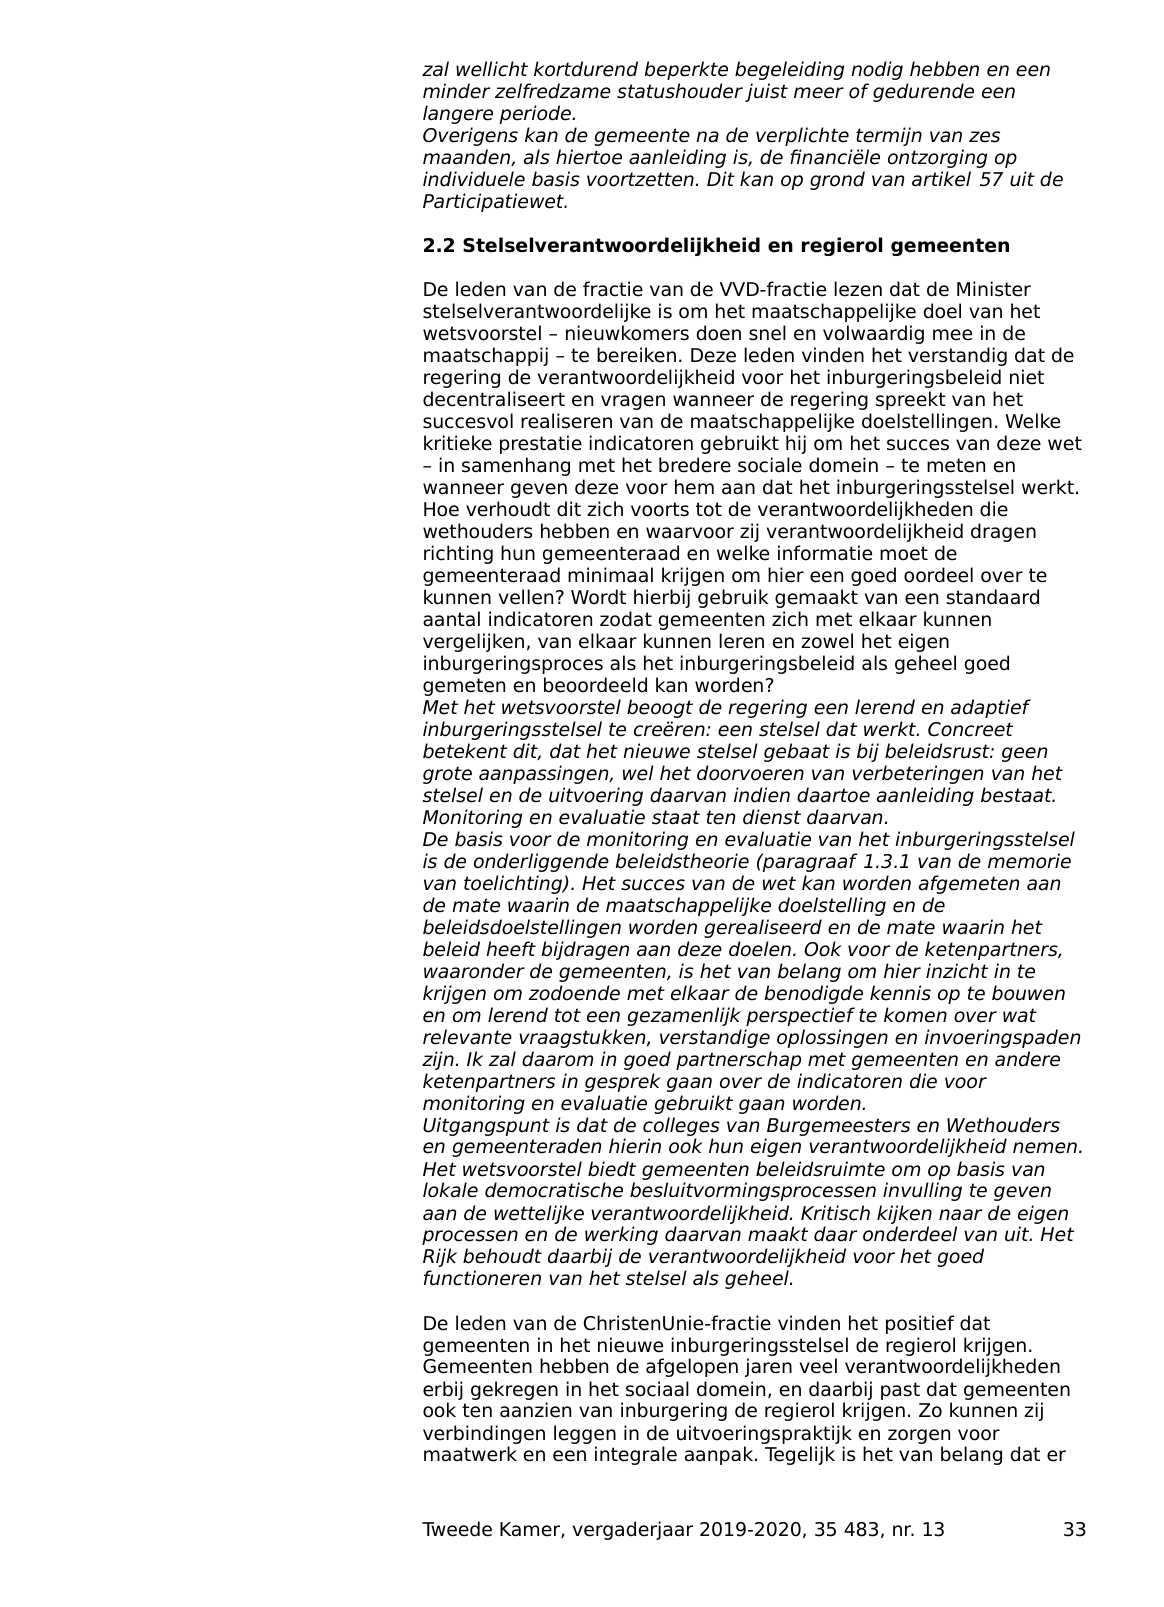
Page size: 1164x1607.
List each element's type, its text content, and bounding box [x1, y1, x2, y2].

text Uitgangspunt is dat de colleges van Burgemeesters en Wethouders en gemeenteraden hierin ook hun eigen verantwoordelijkheid nemen. Het wetsvoorstel biedt gemeenten beleidsruimte om op basis van lokale democratische besluitvormingsprocessen invulling te geven aan de wettelijke verantwoordelijkheid. Kritisch kijken naar de eigen processen en de werking daarvan maakt daar onderdeel van uit. Het Rijk behoudt daarbij de verantwoordelijkheid voor het goed functioneren van het stelsel als geheel. [422, 1114, 1087, 1290]
text De leden van de ChristenUnie-fractie vinden het positief dat gemeenten in het nieuwe inburgeringsstelsel de regierol krijgen. Gemeenten hebben de afgelopen jaren veel verantwoordelijkheden erbij gekregen in het sociaal domein, en daarbij past dat gemeenten ook ten aanzien van inburgering de regierol krijgen. Zo kunnen zij verbindingen leggen in de uitvoeringspraktijk en zorgen voor maatwerk en een integrale aanpak. Tegelijk is het van belang dat er [422, 1312, 1087, 1466]
subtitle 2.2 Stelselverantwoordelijkheid en regierol gemeenten [422, 235, 1087, 257]
text zal wellicht kortdurend beperkte begeleiding nodig hebben en een minder zelfredzame statushouder juist meer of gedurende een langere periode. [422, 59, 1087, 125]
text De basis voor de monitoring en evaluatie van het inburgeringsstelsel is de onderliggende beleidstheorie (paragraaf 1.3.1 van de memorie van toelichting). Het succes van de wet kan worden afgemeten aan de mate waarin de maatschappelijke doelstelling en de beleidsdoelstellingen worden gerealiseerd en de mate waarin het beleid heeft bijdragen aan deze doelen. Ook voor de ketenpartners, waaronder de gemeenten, is het van belang om hier inzicht in te krijgen om zodoende met elkaar de benodigde kennis op te bouwen en om lerend tot een gezamenlijk perspectief te komen over wat relevante vraagstukken, verstandige oplossingen en invoeringspaden zijn. Ik zal daarom in goed partnerschap met gemeenten en andere ketenpartners in gesprek gaan over de indicatoren die voor monitoring en evaluatie gebruikt gaan worden. [422, 829, 1087, 1114]
text Met het wetsvoorstel beoogt de regering een lerend en adaptief inburgeringsstelsel te creëren: een stelsel dat werkt. Concreet betekent dit, dat het nieuwe stelsel gebaat is bij beleidsrust: geen grote aanpassingen, wel het doorvoeren van verbeteringen van het stelsel en de uitvoering daarvan indien daartoe aanleiding bestaat. Monitoring en evaluatie staat ten dienst daarvan. [422, 697, 1087, 829]
text De leden van de fractie van de VVD-fractie lezen dat de Minister stelselverantwoordelijke is om het maatschappelijke doel van het wetsvoorstel – nieuwkomers doen snel en volwaardig mee in de maatschappij – te bereiken. Deze leden vinden het verstandig dat de regering de verantwoordelijkheid voor het inburgeringsbeleid niet decentraliseert en vragen wanneer de regering spreekt van het succesvol realiseren van de maatschappelijke doelstellingen. Welke kritieke prestatie indicatoren gebruikt hij om het succes van deze wet – in samenhang met het bredere sociale domein – te meten en wanneer geven deze voor hem aan dat het inburgeringsstelsel werkt. Hoe verhoudt dit zich voorts tot de verantwoordelijkheden die wethouders hebben en waarvoor zij verantwoordelijkheid dragen richting hun gemeenteraad en welke informatie moet de gemeenteraad minimaal krijgen om hier een goed oordeel over te kunnen vellen? Wordt hierbij gebruik gemaakt van een standaard aantal indicatoren zodat gemeenten zich met elkaar kunnen vergelijken, van elkaar kunnen leren en zowel het eigen inburgeringsproces als het inburgeringsbeleid als geheel goed gemeten en beoordeeld kan worden? [422, 279, 1087, 697]
text Overigens kan de gemeente na de verplichte termijn van zes maanden, als hiertoe aanleiding is, de financiële ontzorging op individuele basis voortzetten. Dit kan op grond van artikel 57 uit de Participatiewet. [422, 125, 1087, 213]
